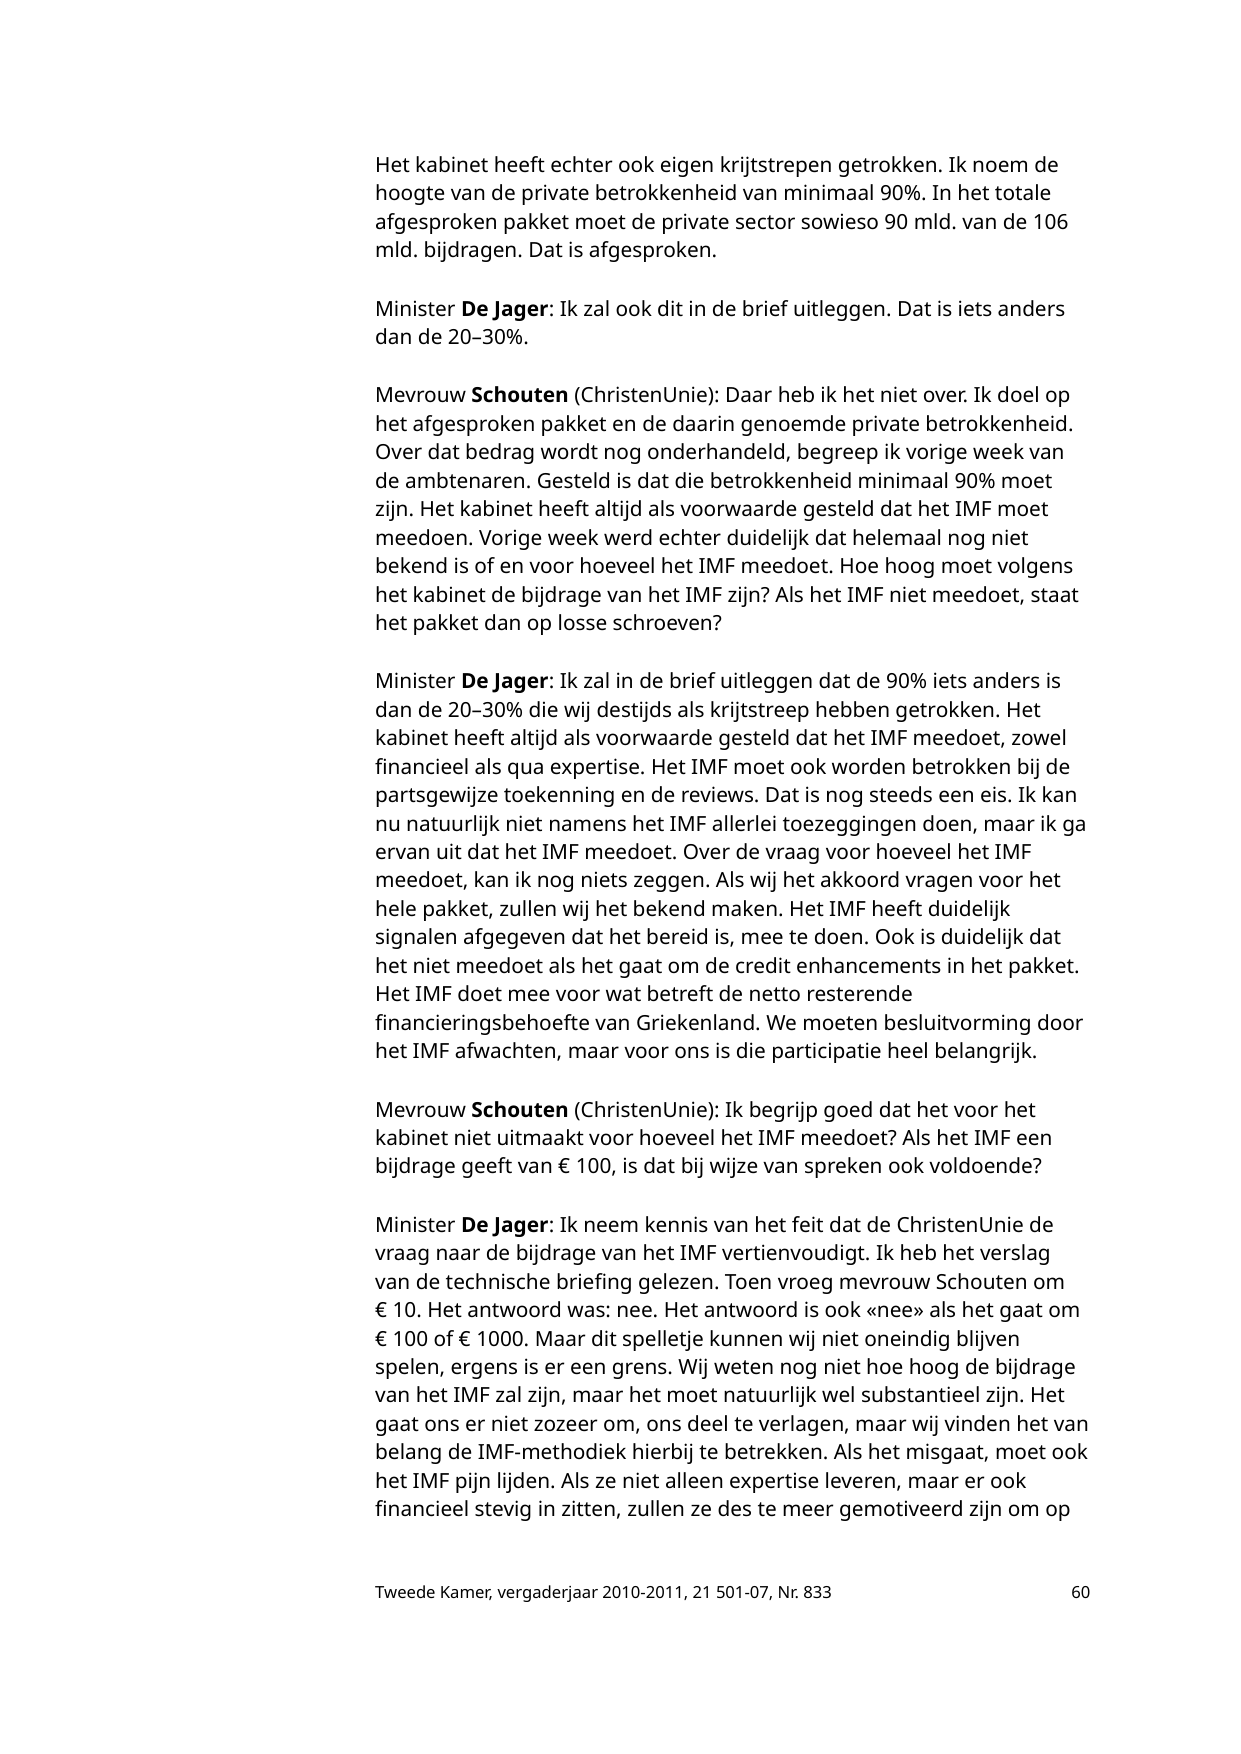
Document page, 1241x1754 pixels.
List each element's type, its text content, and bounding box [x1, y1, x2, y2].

text Mevrouw Schouten (ChristenUnie): Ik begrijp goed dat het voor het kabinet niet uitmaakt voor hoeveel het IMF meedoet? Als het IMF een bijdrage geeft van € 100, is dat bij wijze van spreken ook voldoende? [375, 1095, 1090, 1180]
text Het kabinet heeft echter ook eigen krijtstrepen getrokken. Ik noem de hoogte van de private betrokkenheid van minimaal 90%. In het totale afgesproken pakket moet de private sector sowieso 90 mld. van de 106 mld. bijdragen. Dat is afgesproken. [375, 150, 1090, 264]
text Minister De Jager: Ik zal ook dit in de brief uitleggen. Dat is iets anders dan de 20–30%. [375, 294, 1090, 351]
text Mevrouw Schouten (ChristenUnie): Daar heb ik het niet over. Ik doel op het afgesproken pakket en de daarin genoemde private betrokkenheid. Over dat bedrag wordt nog onderhandeld, begreep ik vorige week van de ambtenaren. Gesteld is dat die betrokkenheid minimaal 90% moet zijn. Het kabinet heeft altijd als voorwaarde gesteld dat het IMF moet meedoen. Vorige week werd echter duidelijk dat helemaal nog niet bekend is of en voor hoeveel het IMF meedoet. Hoe hoog moet volgens het kabinet de bijdrage van het IMF zijn? Als het IMF niet meedoet, staat het pakket dan op losse schroeven? [375, 381, 1090, 637]
text Minister De Jager: Ik zal in de brief uitleggen dat de 90% iets anders is dan de 20–30% die wij destijds als krijtstreep hebben getrokken. Het kabinet heeft altijd als voorwaarde gesteld dat het IMF meedoet, zowel financieel als qua expertise. Het IMF moet ook worden betrokken bij de partsgewijze toekenning en de reviews. Dat is nog steeds een eis. Ik kan nu natuurlijk niet namens het IMF allerlei toezeggingen doen, maar ik ga ervan uit dat het IMF meedoet. Over de vraag voor hoeveel het IMF meedoet, kan ik nog niets zeggen. Als wij het akkoord vragen voor het hele pakket, zullen wij het bekend maken. Het IMF heeft duidelijk signalen afgegeven dat het bereid is, mee te doen. Ook is duidelijk dat het niet meedoet als het gaat om de credit enhancements in het pakket. Het IMF doet mee voor wat betreft de netto resterende financieringsbehoefte van Griekenland. We moeten besluitvorming door het IMF afwachten, maar voor ons is die participatie heel belangrijk. [375, 667, 1090, 1065]
text Minister De Jager: Ik neem kennis van het feit dat de ChristenUnie de vraag naar de bijdrage van het IMF vertienvoudigt. Ik heb het verslag van de technische briefing gelezen. Toen vroeg mevrouw Schouten om € 10. Het antwoord was: nee. Het antwoord is ook «nee» als het gaat om € 100 of € 1000. Maar dit spelletje kunnen wij niet oneindig blijven spelen, ergens is er een grens. Wij weten nog niet hoe hoog de bijdrage van het IMF zal zijn, maar het moet natuurlijk wel substantieel zijn. Het gaat ons er niet zozeer om, ons deel te verlagen, maar wij vinden het van belang de IMF-methodiek hierbij te betrekken. Als het misgaat, moet ook het IMF pijn lijden. Als ze niet alleen expertise leveren, maar er ook financieel stevig in zitten, zullen ze des te meer gemotiveerd zijn om op [375, 1210, 1090, 1523]
